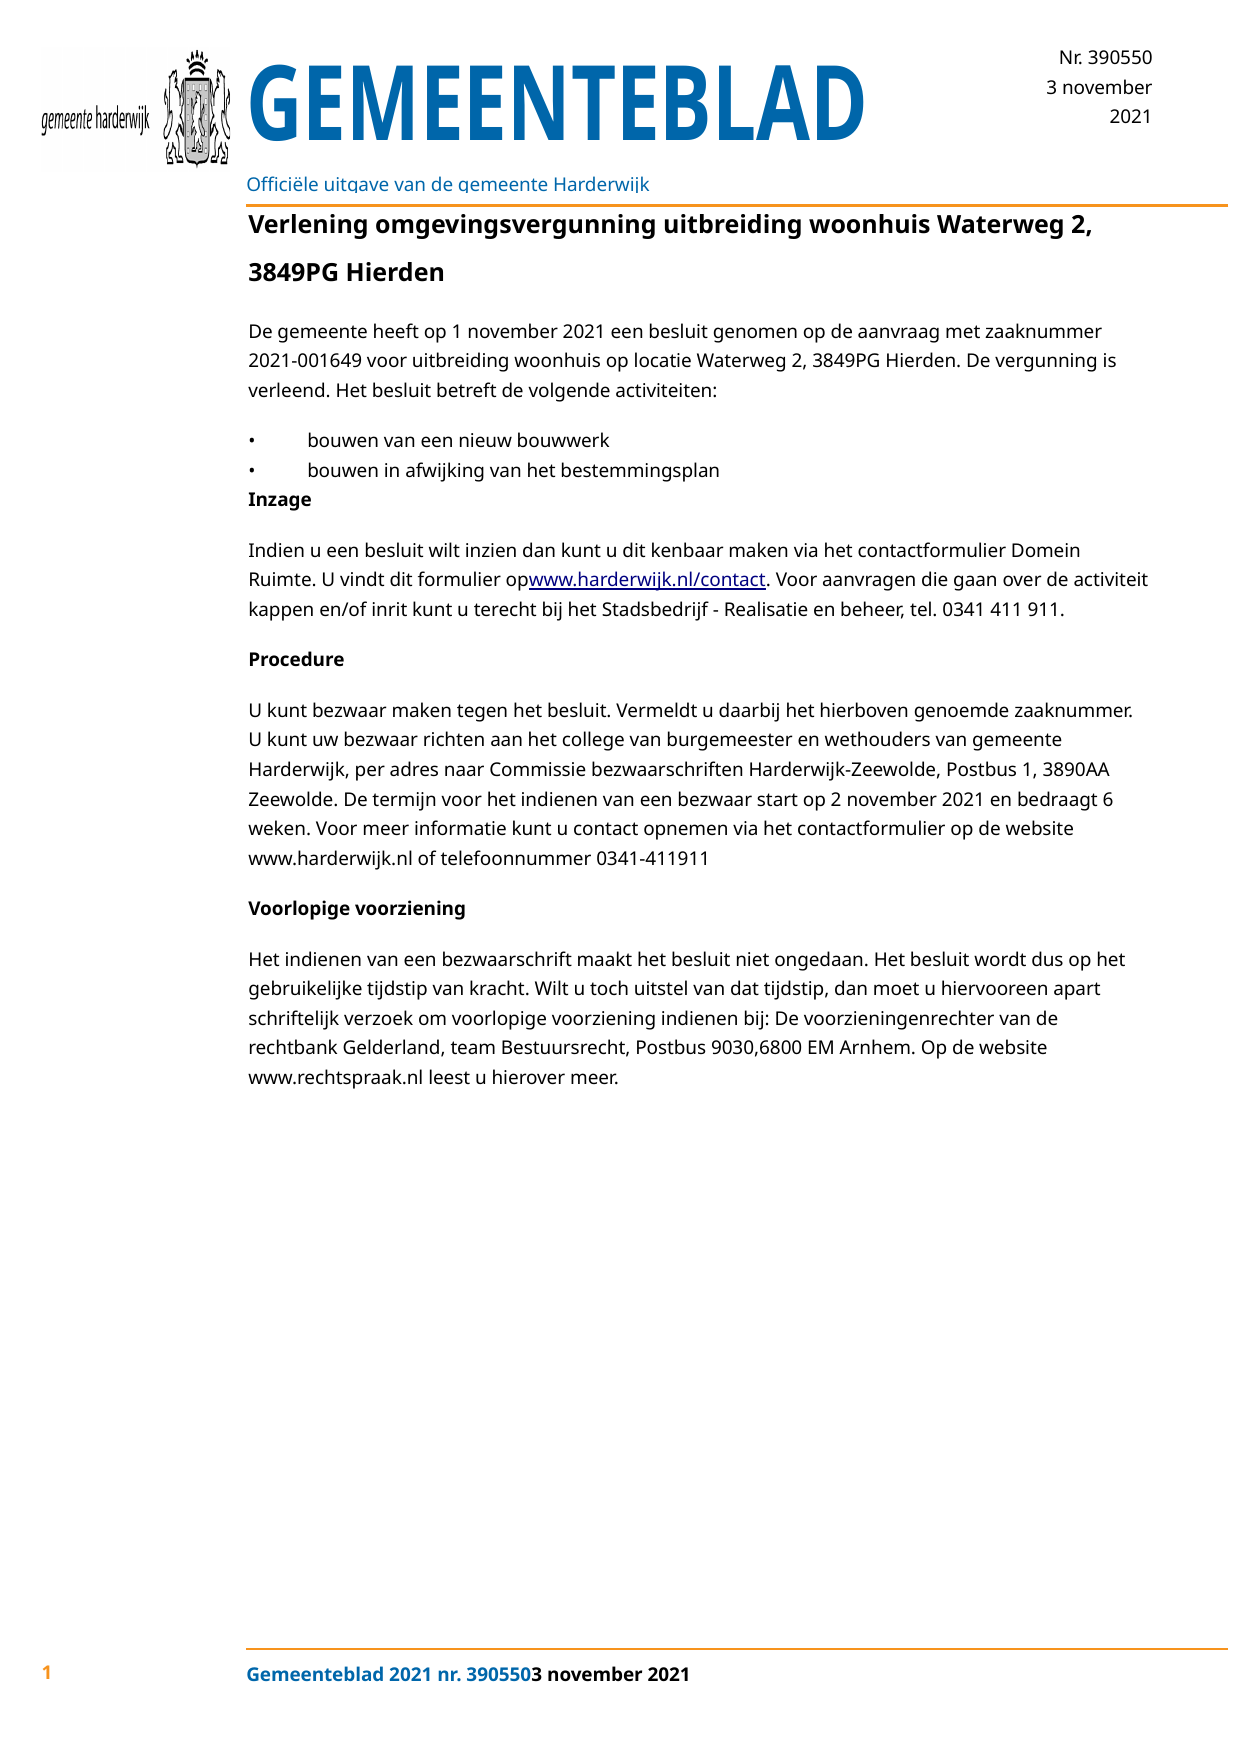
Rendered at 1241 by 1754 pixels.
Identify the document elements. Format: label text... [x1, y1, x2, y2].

text Indien u een besluit wilt inzien dan kunt u dit kenbaar maken via het contactformulier Domein Ruimte. U vindt dit formulier opwww.harderwijk.nl/contact. Voor aanvragen die gaan over de activiteit kappen en/of inrit kunt u terecht bij het Stadsbedrijf - Realisatie en beheer, tel. 0341 411 911. [248, 537, 1152, 622]
text Voorlopige voorziening [248, 895, 1152, 921]
text Procedure [248, 647, 1152, 672]
picture [41, 47, 231, 172]
list bouwen in afwijking van het bestemmingsplan [248, 457, 1152, 483]
text Het indienen van een bezwaarschrift maakt het besluit niet ongedaan. Het besluit wordt dus op het gebruikelijke tijdstip van kracht. Wilt u toch uitstel van dat tijdstip, dan moet u hiervooreen apart schriftelijk verzoek om voorlopige voorziening indienen bij: De voorzieningenrechter van de rechtbank Gelderland, team Bestuursrecht, Postbus 9030,6800 EM Arnhem. Op de website www.rechtspraak.nl leest u hierover meer. [248, 946, 1152, 1090]
text Inzage [248, 487, 1152, 512]
text U kunt bezwaar maken tegen het besluit. Vermeldt u daarbij het hierboven genoemde zaaknummer. U kunt uw bezwaar richten aan het college van burgemeester en wethouders van gemeente Harderwijk, per adres naar Commissie bezwaarschriften Harderwijk-Zeewolde, Postbus 1, 3890AA Zeewolde. De termijn voor het indienen van een bezwaar start op 2 november 2021 en bedraagt 6 weken. Voor meer informatie kunt u contact opnemen via het contactformulier op de website www.harderwijk.nl of telefoonnummer 0341-411911 [248, 697, 1152, 871]
text Verlening omgevingsvergunning uitbreiding woonhuis Waterweg 2, 3849PG Hierden [248, 207, 1152, 288]
text De gemeente heeft op 1 november 2021 een besluit genomen op de aanvraag met zaaknummer 2021-001649 voor uitbreiding woonhuis op locatie Waterweg 2, 3849PG Hierden. De vergunning is verleend. Het besluit betreft de volgende activiteiten: [248, 318, 1152, 403]
list bouwen van een nieuw bouwwerk [248, 427, 1152, 453]
